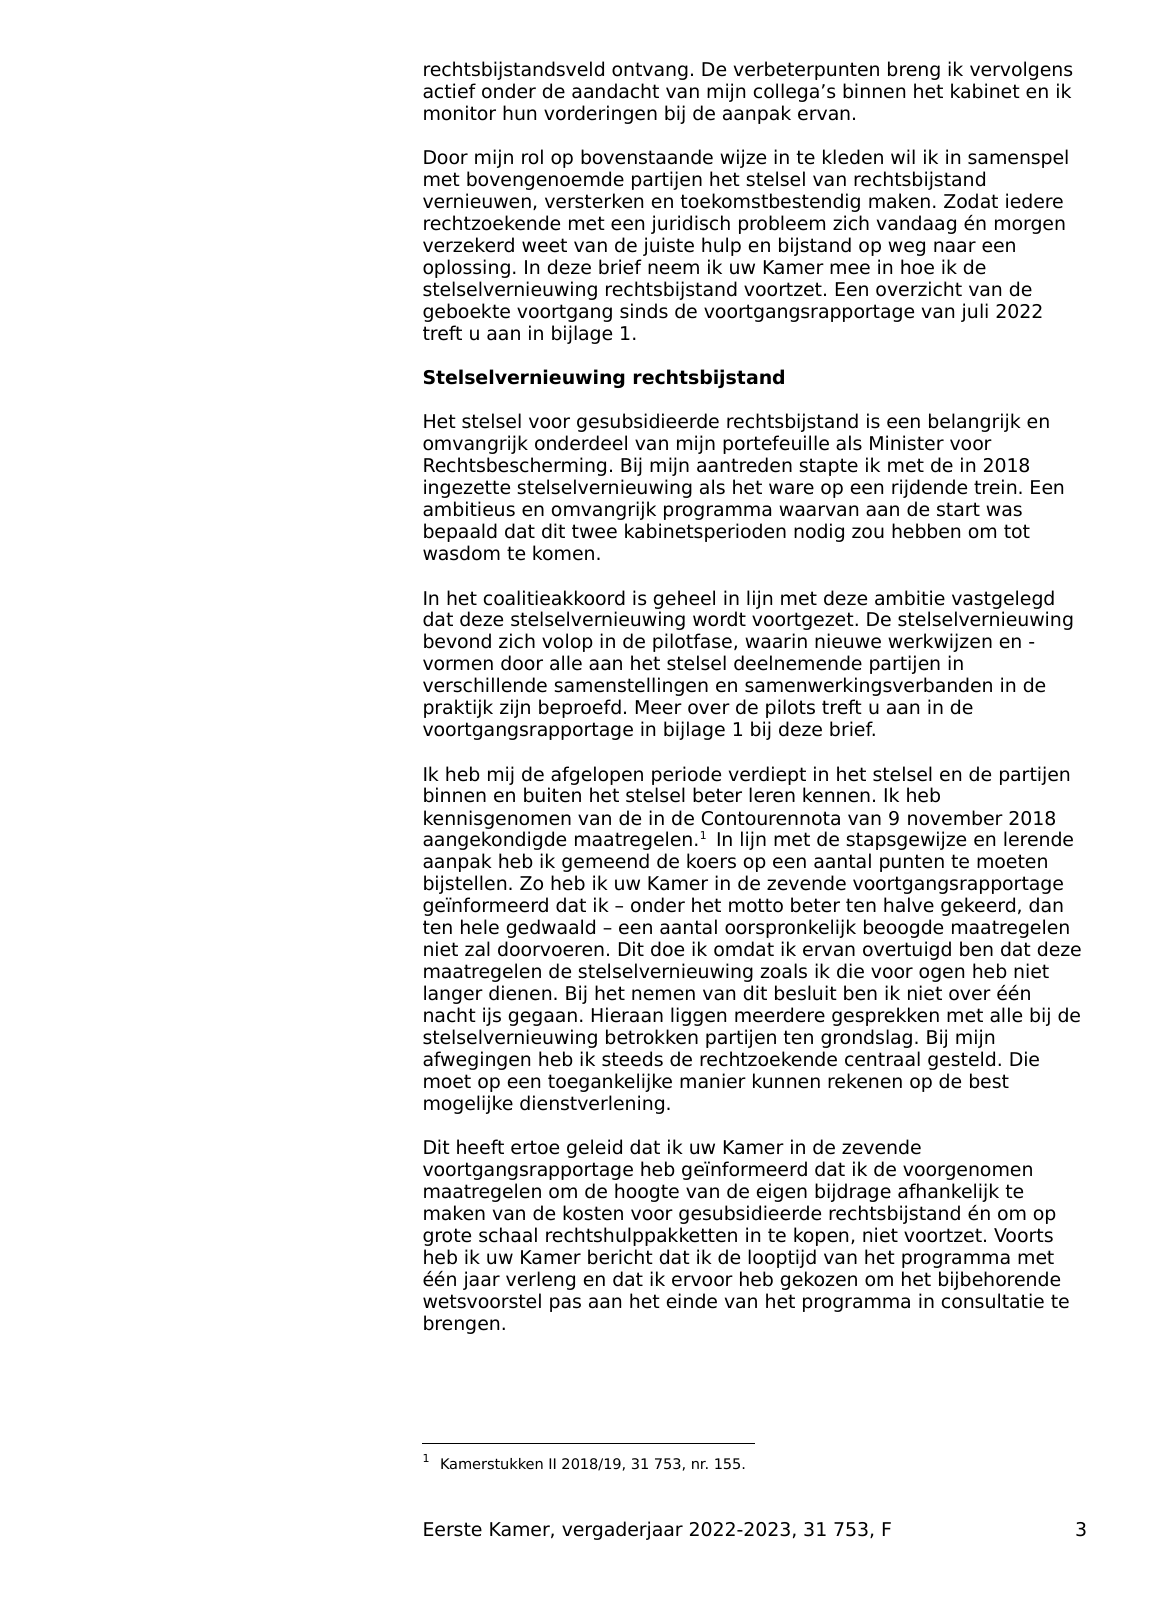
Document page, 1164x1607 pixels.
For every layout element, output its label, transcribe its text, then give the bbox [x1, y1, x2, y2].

text Het stelsel voor gesubsidieerde rechtsbijstand is een belangrijk en omvangrijk onderdeel van mijn portefeuille als Minister voor Rechtsbescherming. Bij mijn aantreden stapte ik met de in 2018 ingezette stelselvernieuwing als het ware op een rijdende trein. Een ambitieus en omvangrijk programma waarvan aan de start was bepaald dat dit twee kabinetsperioden nodig zou hebben om tot wasdom te komen. [422, 411, 1087, 565]
text Kamerstukken II 2018/19, 31 753, nr. 155. [422, 1452, 1087, 1474]
text Dit heeft ertoe geleid dat ik uw Kamer in de zevende voortgangsrapportage heb geïnformeerd dat ik de voorgenomen maatregelen om de hoogte van de eigen bijdrage afhankelijk te maken van de kosten voor gesubsidieerde rechtsbijstand én om op grote schaal rechtshulppakketten in te kopen, niet voortzet. Voorts heb ik uw Kamer bericht dat ik de looptijd van het programma met één jaar verleng en dat ik ervoor heb gekozen om het bijbehorende wetsvoorstel pas aan het einde van het programma in consultatie te brengen. [422, 1137, 1087, 1335]
text Door mijn rol op bovenstaande wijze in te kleden wil ik in samenspel met bovengenoemde partijen het stelsel van rechtsbijstand vernieuwen, versterken en toekomstbestendig maken. Zodat iedere rechtzoekende met een juridisch probleem zich vandaag én morgen verzekerd weet van de juiste hulp en bijstand op weg naar een oplossing. In deze brief neem ik uw Kamer mee in hoe ik de stelselvernieuwing rechtsbijstand voortzet. Een overzicht van de geboekte voortgang sinds de voortgangsrapportage van juli 2022 treft u aan in bijlage 1. [422, 147, 1087, 345]
text In het coalitieakkoord is geheel in lijn met deze ambitie vastgelegd dat deze stelselvernieuwing wordt voortgezet. De stelselvernieuwing bevond zich volop in de pilotfase, waarin nieuwe werkwijzen en -vormen door alle aan het stelsel deelnemende partijen in verschillende samenstellingen en samenwerkingsverbanden in de praktijk zijn beproefd. Meer over de pilots treft u aan in de voortgangsrapportage in bijlage 1 bij deze brief. [422, 587, 1087, 741]
text Ik heb mij de afgelopen periode verdiept in het stelsel en de partijen binnen en buiten het stelsel beter leren kennen. Ik heb kennisgenomen van de in de Contourennota van 9 november 2018 aangekondigde maatregelen. In lijn met de stapsgewijze en lerende aanpak heb ik gemeend de koers op een aantal punten te moeten bijstellen. Zo heb ik uw Kamer in de zevende voortgangsrapportage geïnformeerd dat ik – onder het motto beter ten halve gekeerd, dan ten hele gedwaald – een aantal oorspronkelijk beoogde maatregelen niet zal doorvoeren. Dit doe ik omdat ik ervan overtuigd ben dat deze maatregelen de stelselvernieuwing zoals ik die voor ogen heb niet langer dienen. Bij het nemen van dit besluit ben ik niet over één nacht ijs gegaan. Hieraan liggen meerdere gesprekken met alle bij de stelselvernieuwing betrokken partijen ten grondslag. Bij mijn afwegingen heb ik steeds de rechtzoekende centraal gesteld. Die moet op een toegankelijke manier kunnen rekenen op de best mogelijke dienstverlening. [422, 763, 1087, 1115]
subtitle Stelselvernieuwing rechtsbijstand [422, 367, 1087, 389]
text rechtsbijstandsveld ontvang. De verbeterpunten breng ik vervolgens actief onder de aandacht van mijn collega’s binnen het kabinet en ik monitor hun vorderingen bij de aanpak ervan. [422, 59, 1087, 125]
